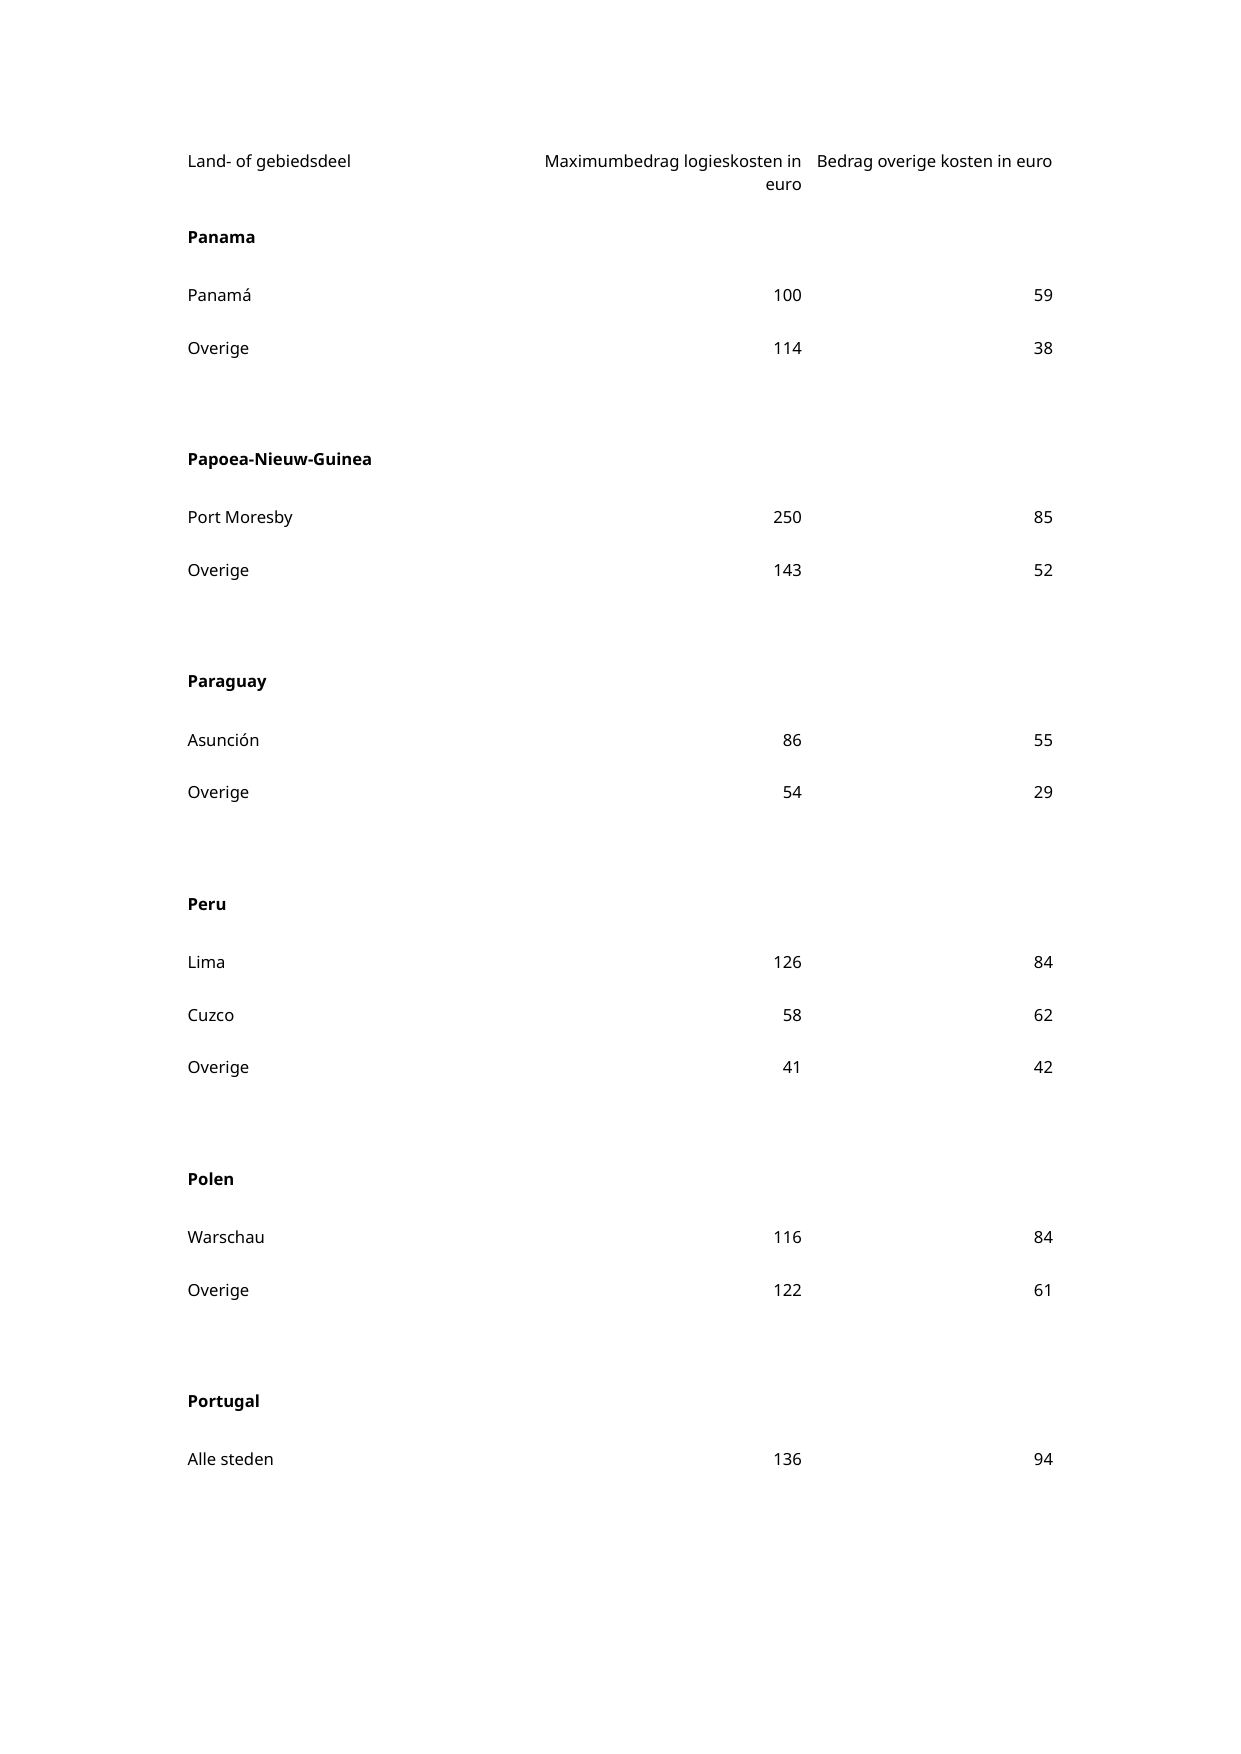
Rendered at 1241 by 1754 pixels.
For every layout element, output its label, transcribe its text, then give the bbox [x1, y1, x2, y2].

table_cell Cuzco [188, 1004, 525, 1056]
table_cell [525, 1390, 802, 1448]
table_cell [525, 1167, 802, 1226]
table_cell Port Moresby [188, 506, 525, 559]
table_cell [802, 670, 1053, 728]
table_cell 94 [802, 1448, 1053, 1501]
table_cell Panama [188, 225, 525, 284]
table_cell 52 [802, 559, 1053, 612]
table_cell [802, 1167, 1053, 1226]
table_cell [802, 389, 1053, 448]
table_cell Portugal [188, 1390, 525, 1448]
table_cell [188, 834, 525, 892]
table_cell 58 [525, 1004, 802, 1056]
table_header Land- of gebiedsdeel [188, 150, 525, 225]
table_cell [525, 612, 802, 670]
table_cell Polen [188, 1167, 525, 1226]
table_cell [525, 834, 802, 892]
table_cell Overige [188, 1279, 525, 1331]
table_cell [188, 1109, 525, 1167]
table_cell 85 [802, 506, 1053, 559]
table_cell Overige [188, 337, 525, 389]
table_cell Asunción [188, 729, 525, 781]
table_cell [802, 448, 1053, 506]
table_cell [188, 389, 525, 448]
table_cell Warschau [188, 1226, 525, 1278]
table_cell Panamá [188, 284, 525, 337]
table_cell 29 [802, 781, 1053, 834]
table_cell 250 [525, 506, 802, 559]
table_cell 126 [525, 951, 802, 1003]
table_cell [525, 448, 802, 506]
table_cell [525, 225, 802, 284]
table_cell 42 [802, 1056, 1053, 1109]
table_cell Lima [188, 951, 525, 1003]
table_cell 143 [525, 559, 802, 612]
table_cell [525, 892, 802, 951]
table_cell 114 [525, 337, 802, 389]
table_cell 116 [525, 1226, 802, 1278]
table_cell 136 [525, 1448, 802, 1501]
table_cell 41 [525, 1056, 802, 1109]
table_cell Peru [188, 892, 525, 951]
table_cell Overige [188, 781, 525, 834]
table_cell 62 [802, 1004, 1053, 1056]
table_cell [525, 389, 802, 448]
table_cell [802, 1331, 1053, 1389]
table_cell [802, 834, 1053, 892]
table_cell Paraguay [188, 670, 525, 728]
table_cell 86 [525, 729, 802, 781]
table_cell Overige [188, 1056, 525, 1109]
table_header Maximumbedrag logieskosten in euro [525, 150, 802, 225]
table_cell 54 [525, 781, 802, 834]
table_cell [802, 225, 1053, 284]
table_cell [802, 1109, 1053, 1167]
table_cell 84 [802, 951, 1053, 1003]
table_cell 84 [802, 1226, 1053, 1278]
table_cell 100 [525, 284, 802, 337]
table_cell 59 [802, 284, 1053, 337]
table_cell 61 [802, 1279, 1053, 1331]
table_cell [802, 1390, 1053, 1448]
table_cell 38 [802, 337, 1053, 389]
table_cell 122 [525, 1279, 802, 1331]
table_cell [188, 1331, 525, 1389]
table_cell [525, 1331, 802, 1389]
table_cell [802, 892, 1053, 951]
table_cell [188, 1501, 525, 1559]
table_cell [525, 670, 802, 728]
table_cell Papoea-Nieuw-Guinea [188, 448, 525, 506]
table_cell [188, 612, 525, 670]
table_header Bedrag overige kosten in euro [802, 150, 1053, 225]
table_cell Overige [188, 559, 525, 612]
table_cell [802, 1501, 1053, 1559]
table_cell [525, 1109, 802, 1167]
table_cell [525, 1501, 802, 1559]
table_cell Alle steden [188, 1448, 525, 1501]
table_cell 55 [802, 729, 1053, 781]
table_cell [802, 612, 1053, 670]
